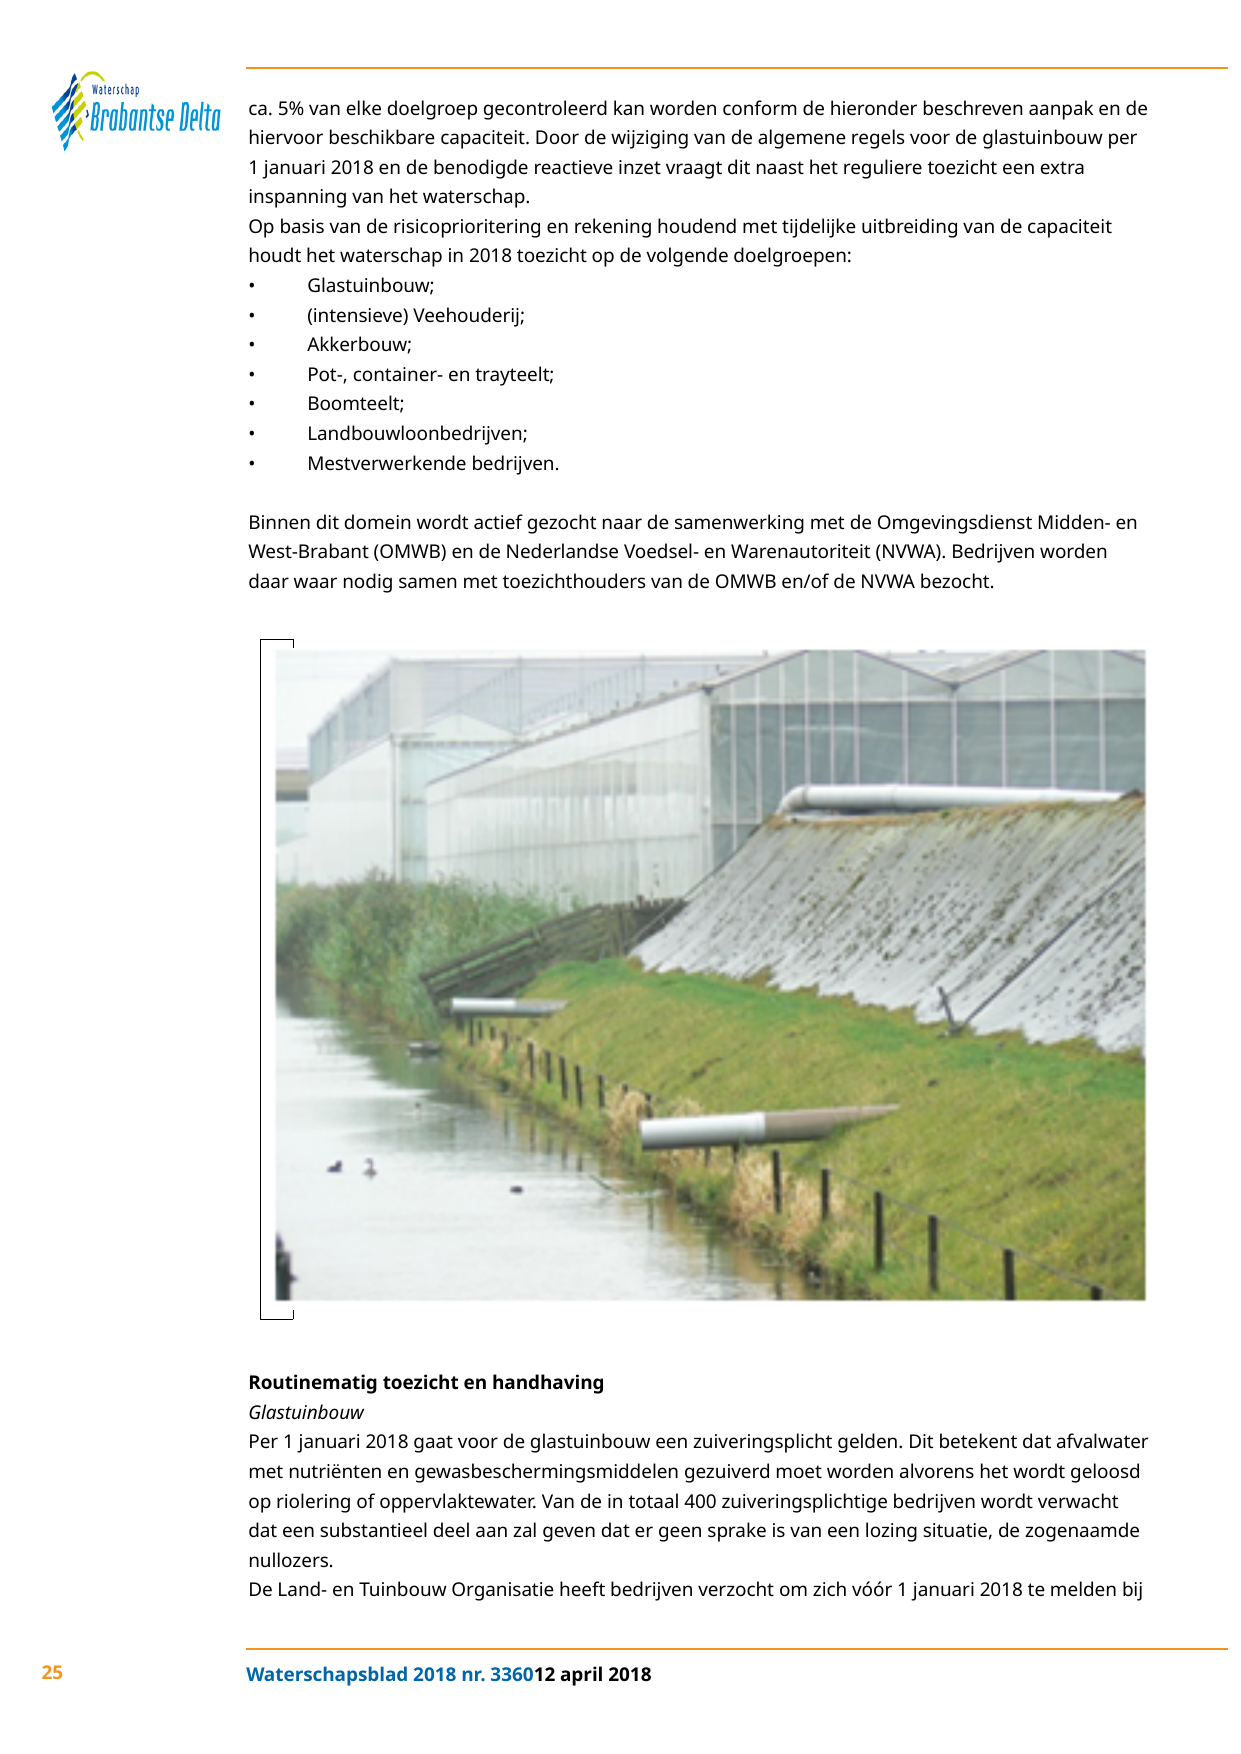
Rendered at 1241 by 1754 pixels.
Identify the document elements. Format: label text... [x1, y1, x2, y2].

text Routinematig toezicht en handhaving [248, 1369, 1152, 1395]
text De Land- en Tuinbouw Organisatie heeft bedrijven verzocht om zich vóór 1 januari 2018 te melden bij [248, 1577, 1152, 1602]
text Glastuinbouw [248, 1399, 1152, 1425]
text Op basis van de risicoprioritering en rekening houdend met tijdelijke uitbreiding van de capaciteit houdt het waterschap in 2018 toezicht op de volgende doelgroepen: [248, 213, 1152, 268]
list Akkerbouw; [248, 331, 1152, 357]
list (intensieve) Veehouderij; [248, 302, 1152, 328]
list Boomteelt; [248, 391, 1152, 416]
picture [268, 648, 1155, 1310]
text ca. 5% van elke doelgroep gecontroleerd kan worden conform de hieronder beschreven aanpak en de hiervoor beschikbare capaciteit. Door de wijziging van de algemene regels voor de glastuinbouw per 1 januari 2018 en de benodigde reactieve inzet vraagt dit naast het reguliere toezicht een extra inspanning van het waterschap. [248, 95, 1152, 209]
list Pot-, container- en trayteelt; [248, 361, 1152, 387]
list Landbouwloonbedrijven; [248, 420, 1152, 446]
list Mestverwerkende bedrijven. [248, 450, 1152, 476]
list Glastuinbouw; [248, 272, 1152, 298]
picture [41, 47, 231, 172]
text Binnen dit domein wordt actief gezocht naar de samenwerking met de Omgevingsdienst Midden- en West-Brabant (OMWB) en de Nederlandse Voedsel- en Warenautoriteit (NVWA). Bedrijven worden daar waar nodig samen met toezichthouders van de OMWB en/of de NVWA bezocht. [248, 509, 1152, 594]
text Per 1 januari 2018 gaat voor de glastuinbouw een zuiveringsplicht gelden. Dit betekent dat afvalwater met nutriënten en gewasbeschermingsmiddelen gezuiverd moet worden alvorens het wordt geloosd op riolering of oppervlaktewater. Van de in totaal 400 zuiveringsplichtige bedrijven wordt verwacht dat een substantieel deel aan zal geven dat er geen sprake is van een lozing situatie, de zogenaamde nullozers. [248, 1429, 1152, 1573]
